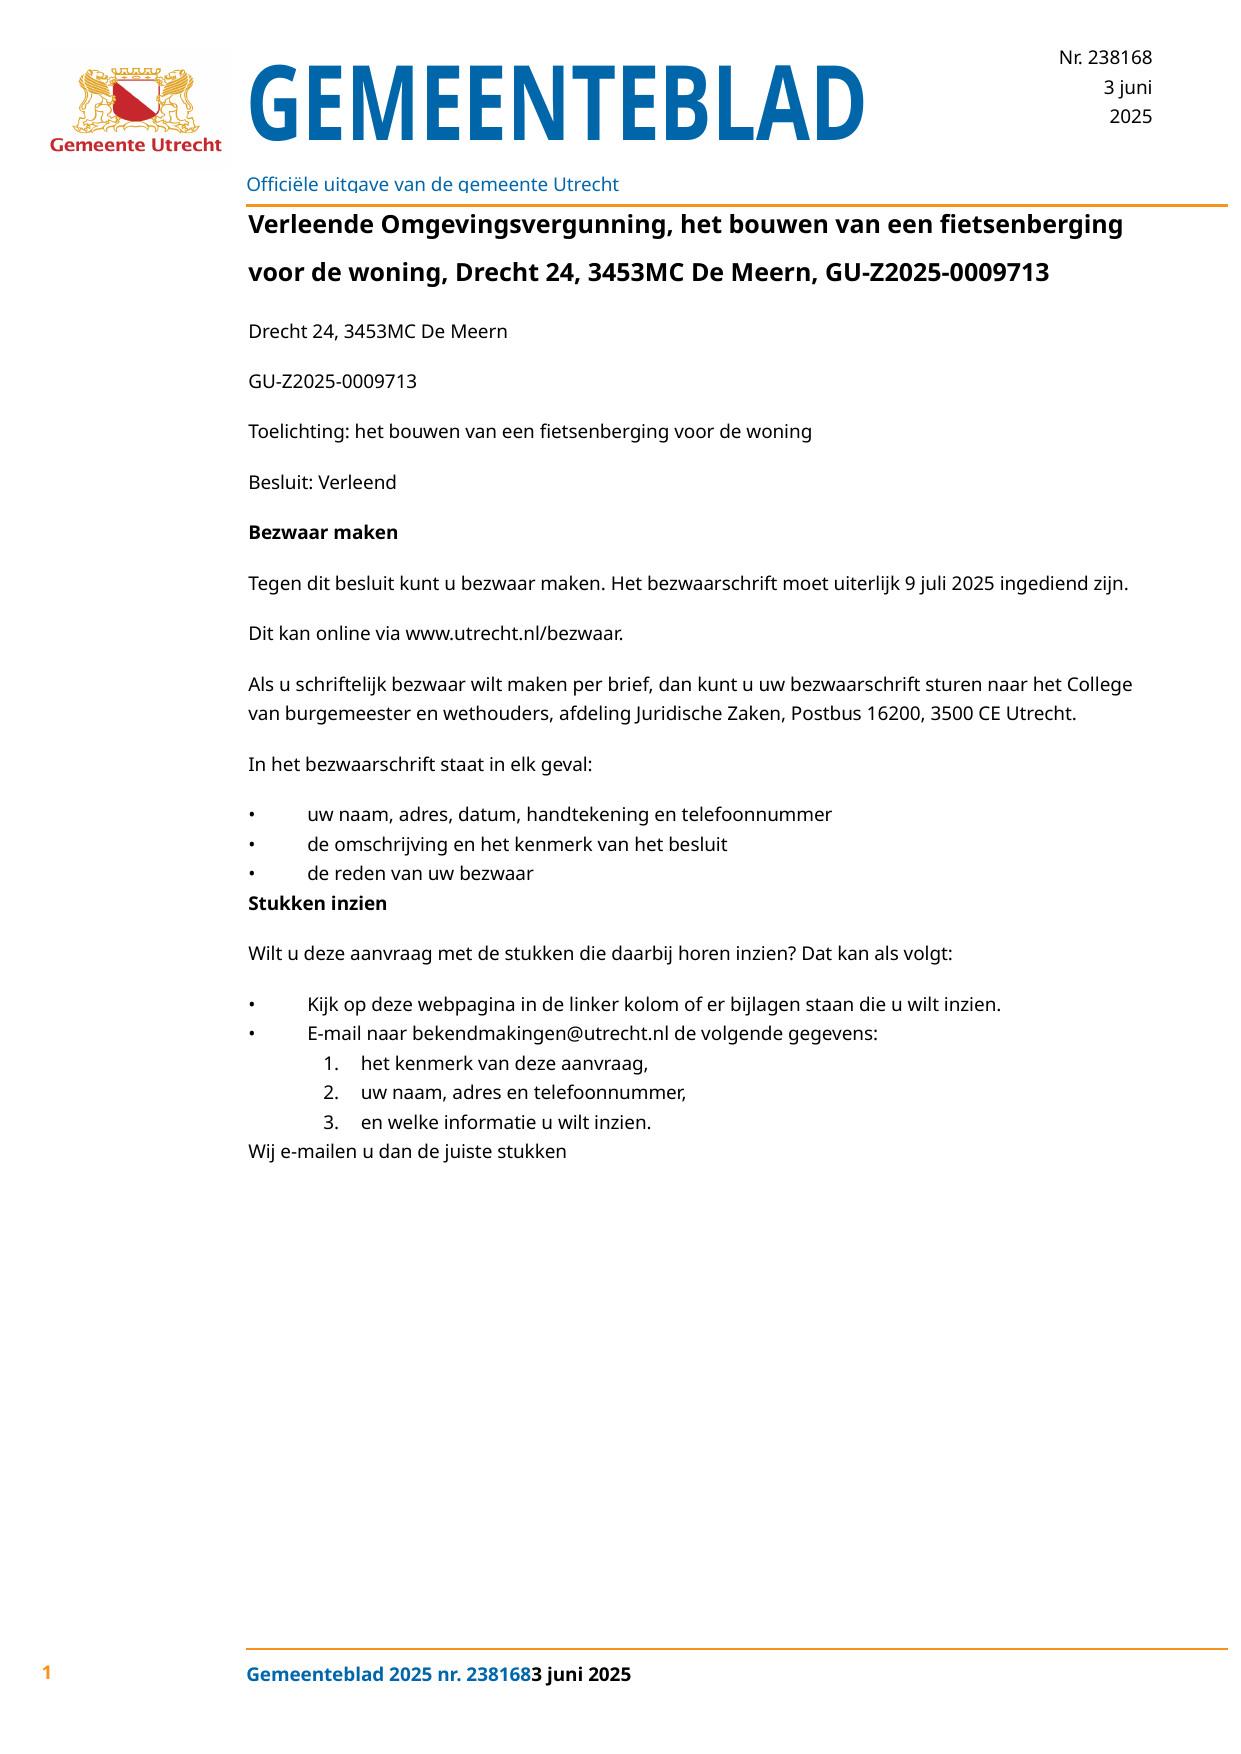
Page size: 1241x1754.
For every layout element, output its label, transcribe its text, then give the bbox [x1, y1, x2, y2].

text Verleende Omgevingsvergunning, het bouwen van een fietsenberging voor de woning, Drecht 24, 3453MC De Meern, GU-Z2025-0009713 [248, 207, 1152, 288]
text Bezwaar maken [248, 519, 1152, 545]
text Stukken inzien [248, 890, 1152, 916]
text Wilt u deze aanvraag met de stukken die daarbij horen inzien? Dat kan als volgt: [248, 940, 1152, 966]
list uw naam, adres en telefoonnummer, [323, 1079, 1152, 1105]
list E-mail naar bekendmakingen@utrecht.nl de volgende gegevens: [248, 1020, 1152, 1046]
picture [41, 47, 231, 172]
text Als u schriftelijk bezwaar wilt maken per brief, dan kunt u uw bezwaarschrift sturen naar het College van burgemeester en wethouders, afdeling Juridische Zaken, Postbus 16200, 3500 CE Utrecht. [248, 671, 1152, 726]
list het kenmerk van deze aanvraag, [323, 1050, 1152, 1076]
text Besluit: Verleend [248, 469, 1152, 495]
list Kijk op deze webpagina in de linker kolom of er bijlagen staan die u wilt inzien. [248, 991, 1152, 1017]
text In het bezwaarschrift staat in elk geval: [248, 751, 1152, 777]
list de reden van uw bezwaar [248, 860, 1152, 886]
text Tegen dit besluit kunt u bezwaar maken. Het bezwaarschrift moet uiterlijk 9 juli 2025 ingediend zijn. [248, 570, 1152, 596]
text Drecht 24, 3453MC De Meern [248, 318, 1152, 344]
list uw naam, adres, datum, handtekening en telefoonnummer [248, 801, 1152, 827]
text GU-Z2025-0009713 [248, 368, 1152, 394]
text Toelichting: het bouwen van een fietsenberging voor de woning [248, 419, 1152, 444]
text Wij e-mailen u dan de juiste stukken [248, 1139, 1152, 1164]
list en welke informatie u wilt inzien. [323, 1109, 1152, 1135]
text Dit kan online via www.utrecht.nl/bezwaar. [248, 620, 1152, 646]
list de omschrijving en het kenmerk van het besluit [248, 831, 1152, 857]
